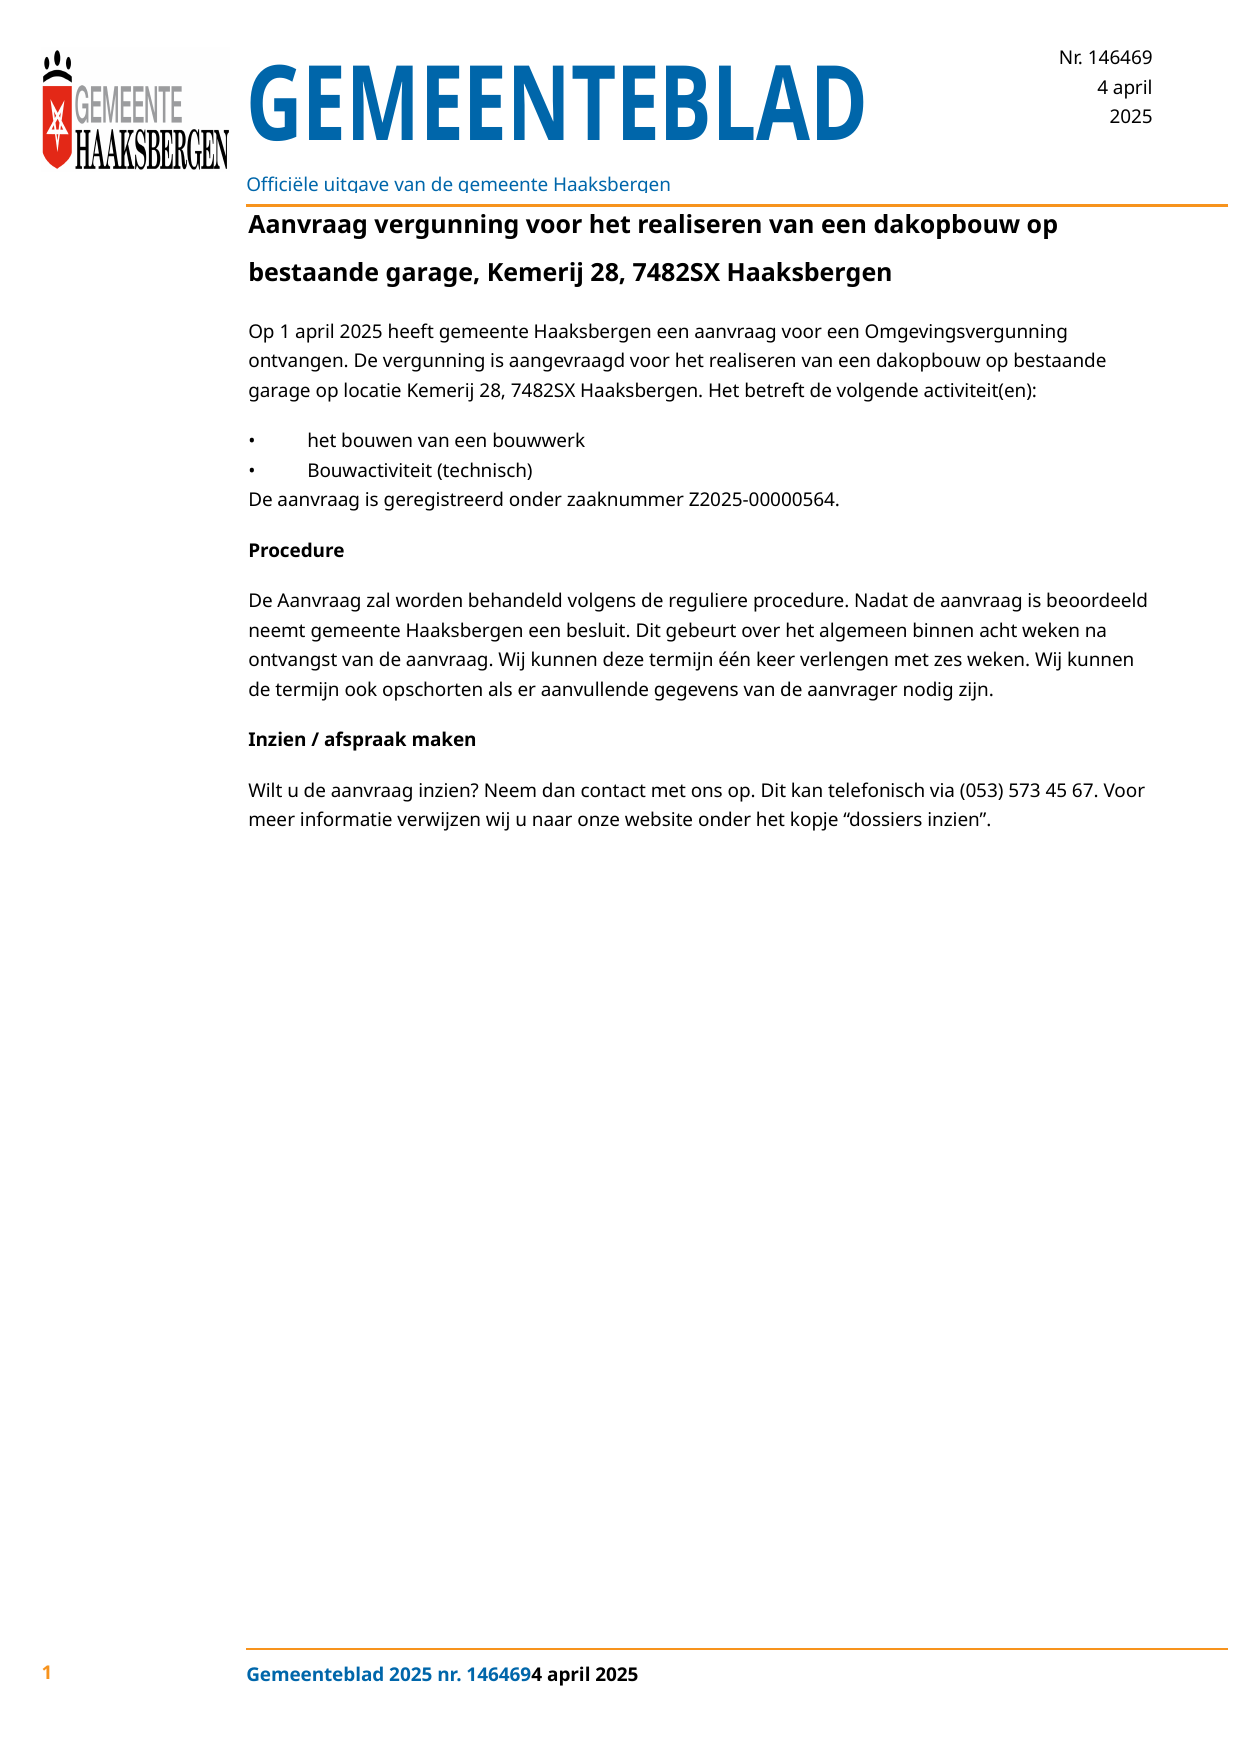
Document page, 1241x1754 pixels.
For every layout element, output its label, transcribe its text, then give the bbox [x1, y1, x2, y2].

text Inzien / afspraak maken [248, 727, 1152, 752]
list Bouwactiviteit (technisch) [248, 457, 1152, 483]
text Procedure [248, 537, 1152, 563]
text Aanvraag vergunning voor het realiseren van een dakopbouw op bestaande garage, Kemerij 28, 7482SX Haaksbergen [248, 207, 1152, 288]
picture [41, 47, 231, 172]
text Op 1 april 2025 heeft gemeente Haaksbergen een aanvraag voor een Omgevingsvergunning ontvangen. De vergunning is aangevraagd voor het realiseren van een dakopbouw op bestaande garage op locatie Kemerij 28, 7482SX Haaksbergen. Het betreft de volgende activiteit(en): [248, 318, 1152, 403]
text De Aanvraag zal worden behandeld volgens de reguliere procedure. Nadat de aanvraag is beoordeeld neemt gemeente Haaksbergen een besluit. Dit gebeurt over het algemeen binnen acht weken na ontvangst van de aanvraag. Wij kunnen deze termijn één keer verlengen met zes weken. Wij kunnen de termijn ook opschorten als er aanvullende gegevens van de aanvrager nodig zijn. [248, 587, 1152, 702]
list het bouwen van een bouwwerk [248, 427, 1152, 453]
text Wilt u de aanvraag inzien? Neem dan contact met ons op. Dit kan telefonisch via (053) 573 45 67. Voor meer informatie verwijzen wij u naar onze website onder het kopje “dossiers inzien”. [248, 777, 1152, 832]
text De aanvraag is geregistreerd onder zaaknummer Z2025-00000564. [248, 487, 1152, 512]
